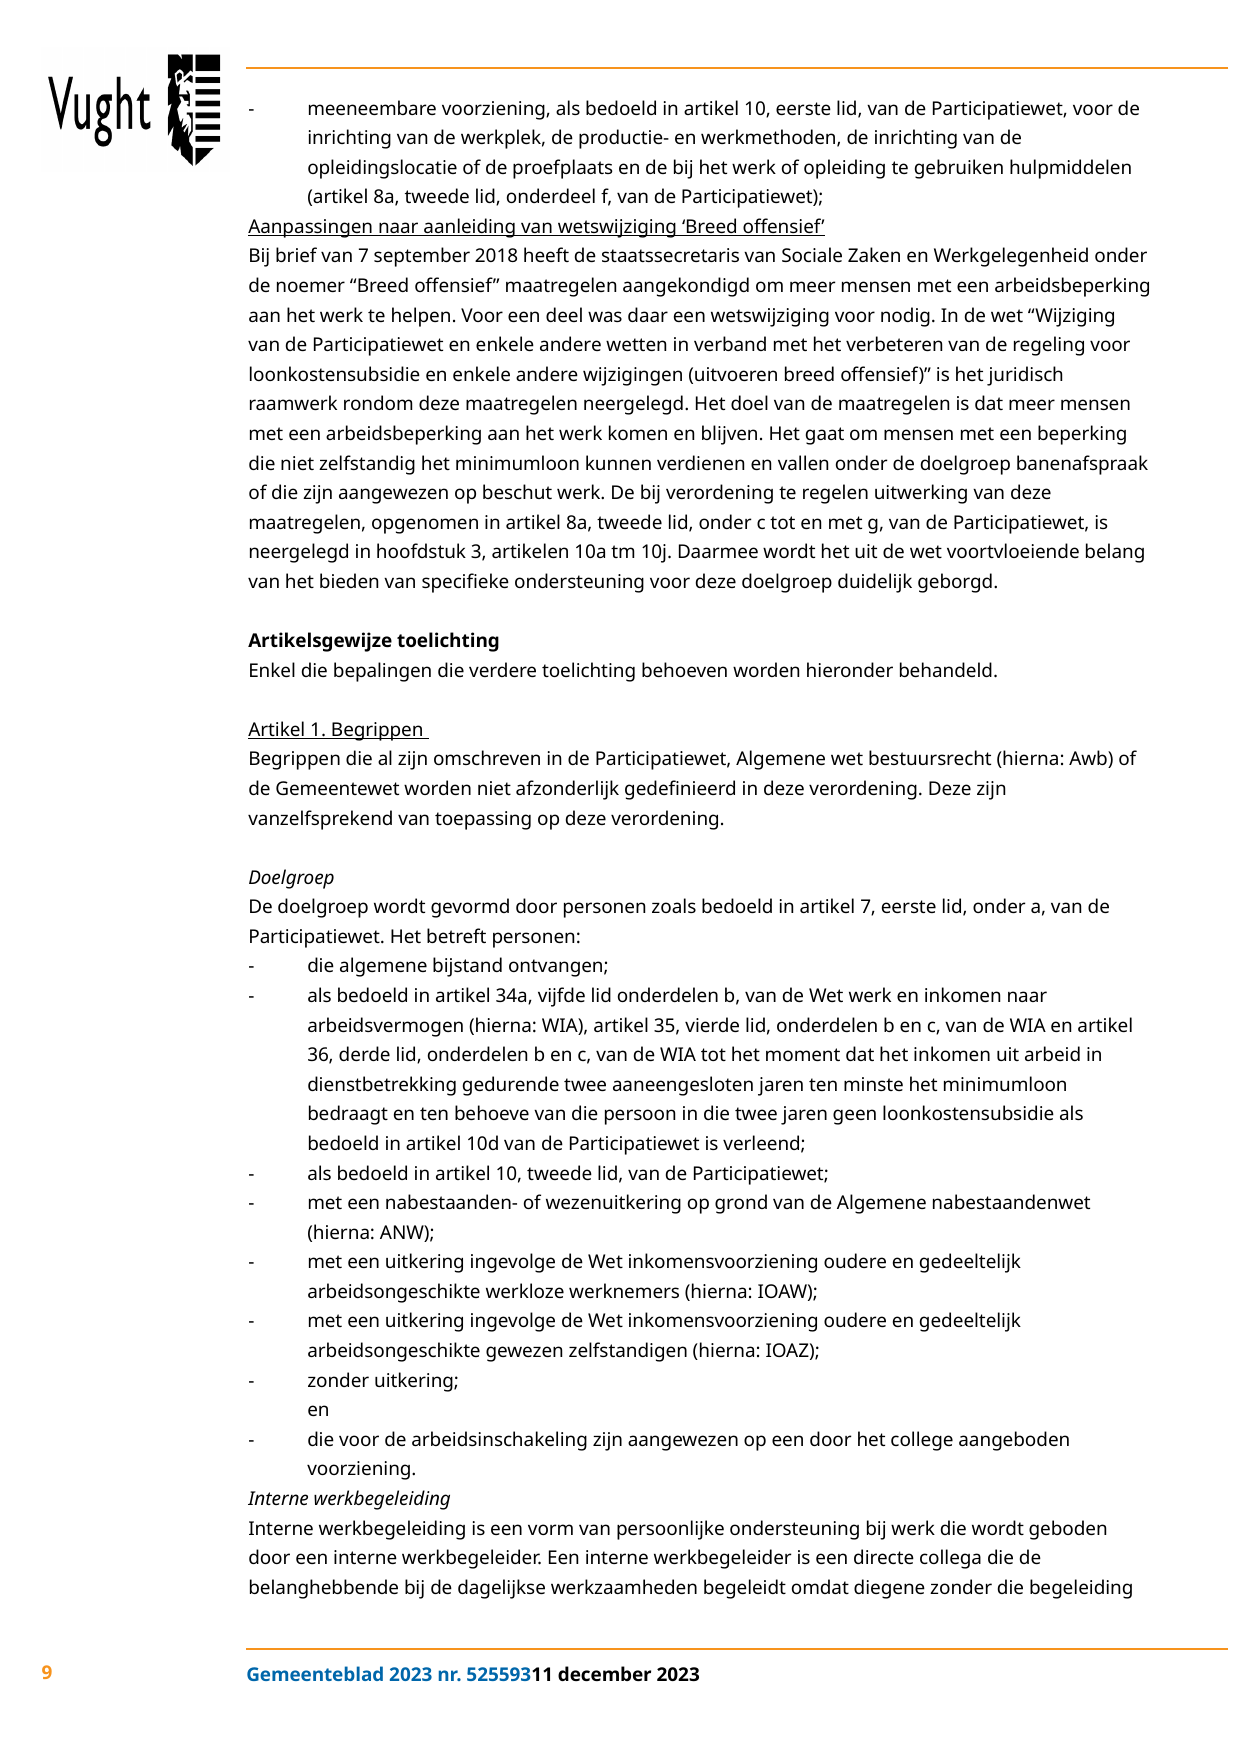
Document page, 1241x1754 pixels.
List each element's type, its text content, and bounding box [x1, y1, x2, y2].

text Interne werkbegeleiding [248, 1485, 1152, 1511]
list die voor de arbeidsinschakeling zijn aangewezen op een door het college aangeboden voorziening. [248, 1426, 1152, 1481]
picture [41, 47, 231, 172]
text Aanpassingen naar aanleiding van wetswijziging ‘Breed offensief’ [248, 213, 1152, 239]
text Artikelsgewijze toelichting [248, 627, 1152, 653]
list die algemene bijstand ontvangen; [248, 953, 1152, 978]
list en [248, 1396, 1152, 1422]
list als bedoeld in artikel 10, tweede lid, van de Participatiewet; [248, 1160, 1152, 1186]
text Enkel die bepalingen die verdere toelichting behoeven worden hieronder behandeld. [248, 657, 1152, 683]
list zonder uitkering; [248, 1367, 1152, 1393]
text Bij brief van 7 september 2018 heeft de staatssecretaris van Sociale Zaken en Werkgelegenheid onder de noemer “Breed offensief” maatregelen aangekondigd om meer mensen met een arbeidsbeperking aan het werk te helpen. Voor een deel was daar een wetswijziging voor nodig. In de wet “Wijziging van de Participatiewet en enkele andere wetten in verband met het verbeteren van de regeling voor loonkostensubsidie en enkele andere wijzigingen (uitvoeren breed offensief)” is het juridisch raamwerk rondom deze maatregelen neergelegd. Het doel van de maatregelen is dat meer mensen met een arbeidsbeperking aan het werk komen en blijven. Het gaat om mensen met een beperking die niet zelfstandig het minimumloon kunnen verdienen en vallen onder de doelgroep banenafspraak of die zijn aangewezen op beschut werk. De bij verordening te regelen uitwerking van deze maatregelen, opgenomen in artikel 8a, tweede lid, onder c tot en met g, van de Participatiewet, is neergelegd in hoofdstuk 3, artikelen 10a tm 10j. Daarmee wordt het uit de wet voortvloeiende belang van het bieden van specifieke ondersteuning voor deze doelgroep duidelijk geborgd. [248, 243, 1152, 594]
text Begrippen die al zijn omschreven in de Participatiewet, Algemene wet bestuursrecht (hierna: Awb) of de Gemeentewet worden niet afzonderlijk gedefinieerd in deze verordening. Deze zijn vanzelfsprekend van toepassing op deze verordening. [248, 746, 1152, 831]
list met een uitkering ingevolge de Wet inkomensvoorziening oudere en gedeeltelijk arbeidsongeschikte gewezen zelfstandigen (hierna: IOAZ); [248, 1308, 1152, 1363]
text De doelgroep wordt gevormd door personen zoals bedoeld in artikel 7, eerste lid, onder a, van de Participatiewet. Het betreft personen: [248, 893, 1152, 949]
text Artikel 1. Begrippen [248, 716, 1152, 742]
text Interne werkbegeleiding is een vorm van persoonlijke ondersteuning bij werk die wordt geboden door een interne werkbegeleider. Een interne werkbegeleider is een directe collega die de belanghebbende bij de dagelijkse werkzaamheden begeleidt omdat diegene zonder die begeleiding [248, 1515, 1152, 1600]
list meeneembare voorziening, als bedoeld in artikel 10, eerste lid, van de Participatiewet, voor de inrichting van de werkplek, de productie- en werkmethoden, de inrichting van de opleidingslocatie of de proefplaats en de bij het werk of opleiding te gebruiken hulpmiddelen (artikel 8a, tweede lid, onderdeel f, van de Participatiewet); [248, 95, 1152, 209]
list als bedoeld in artikel 34a, vijfde lid onderdelen b, van de Wet werk en inkomen naar arbeidsvermogen (hierna: WIA), artikel 35, vierde lid, onderdelen b en c, van de WIA en artikel 36, derde lid, onderdelen b en c, van de WIA tot het moment dat het inkomen uit arbeid in dienstbetrekking gedurende twee aaneengesloten jaren ten minste het minimumloon bedraagt en ten behoeve van die persoon in die twee jaren geen loonkostensubsidie als bedoeld in artikel 10d van de Participatiewet is verleend; [248, 982, 1152, 1156]
text Doelgroep [248, 864, 1152, 890]
list met een uitkering ingevolge de Wet inkomensvoorziening oudere en gedeeltelijk arbeidsongeschikte werkloze werknemers (hierna: IOAW); [248, 1248, 1152, 1304]
list met een nabestaanden- of wezenuitkering op grond van de Algemene nabestaandenwet (hierna: ANW); [248, 1189, 1152, 1245]
